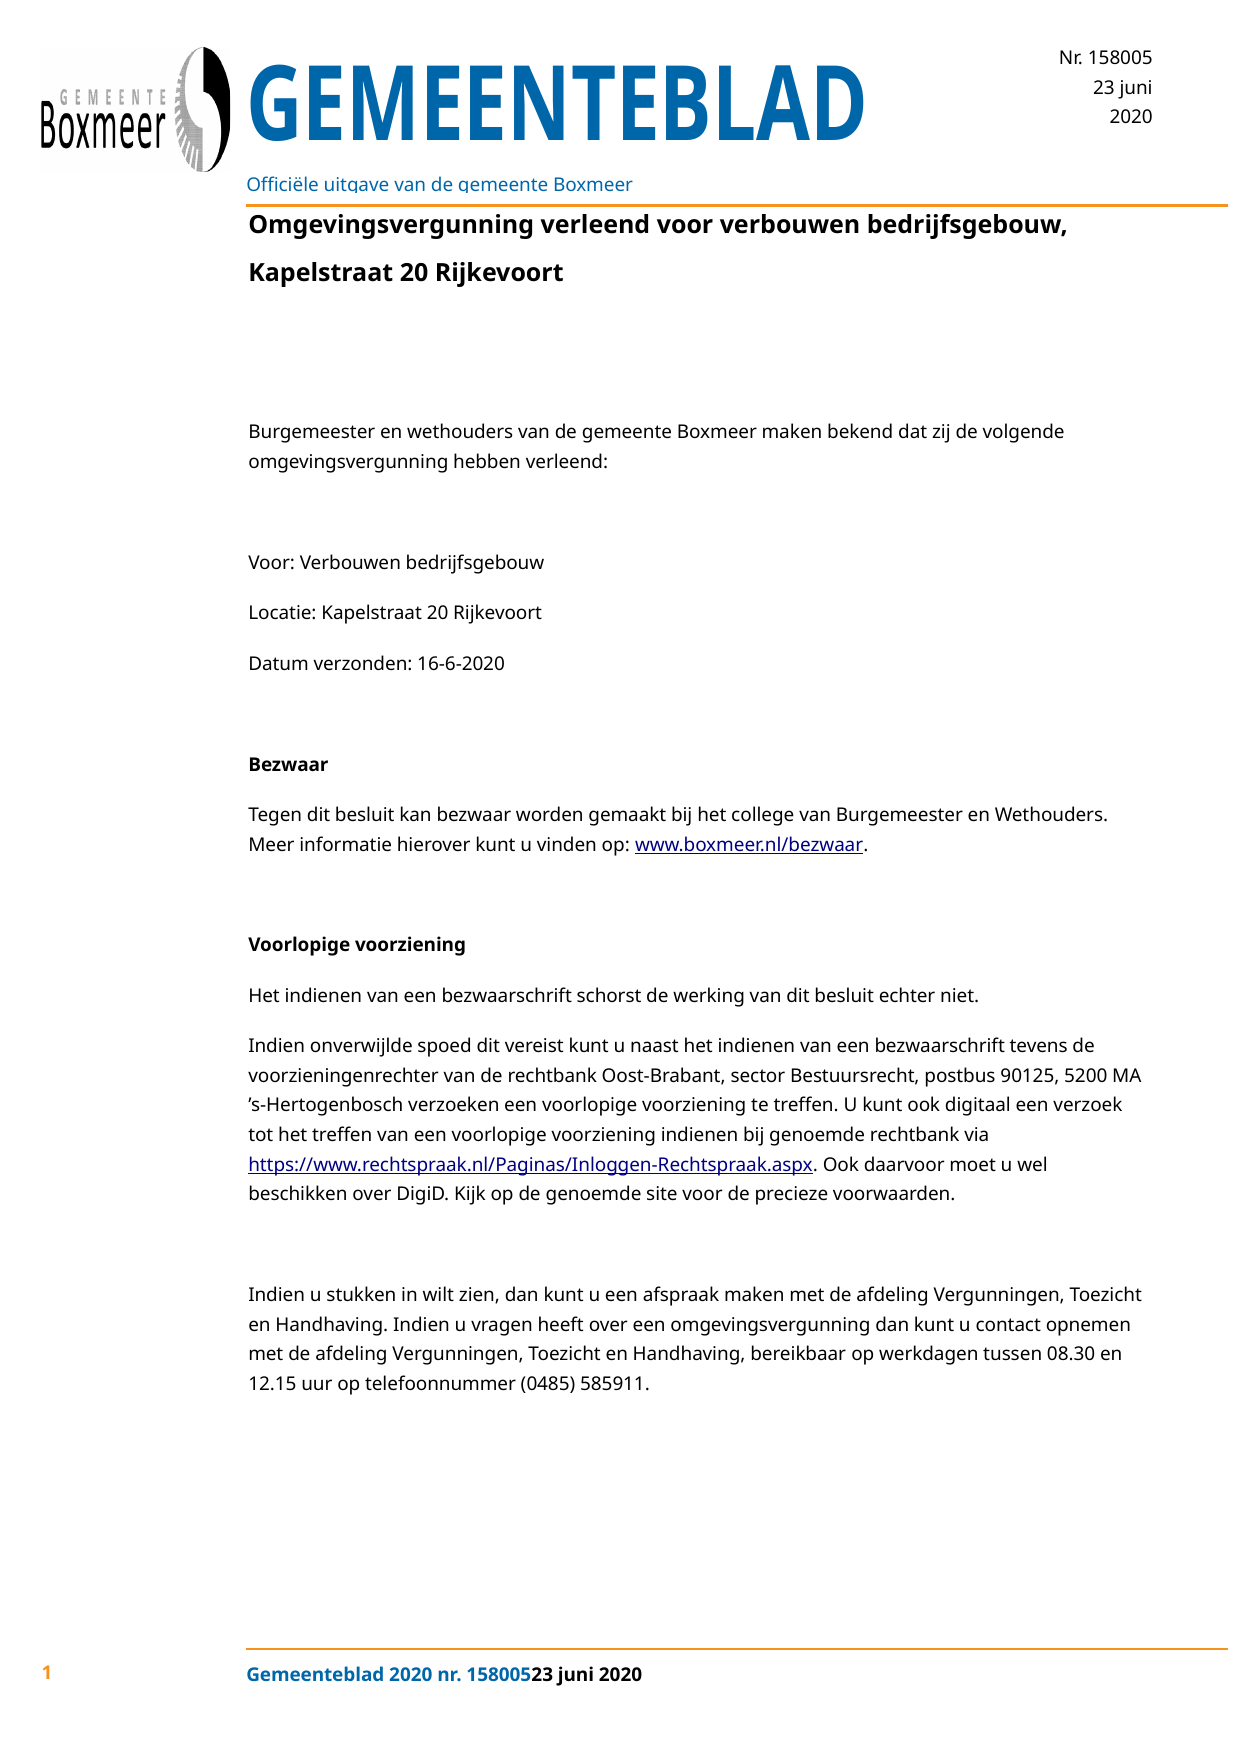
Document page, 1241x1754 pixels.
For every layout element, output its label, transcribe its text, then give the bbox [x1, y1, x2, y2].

text Datum verzonden: 16-6-2020 [248, 650, 1152, 676]
picture [41, 47, 231, 172]
text Omgevingsvergunning verleend voor verbouwen bedrijfsgebouw, Kapelstraat 20 Rijkevoort [248, 207, 1152, 288]
text Indien onverwijlde spoed dit vereist kunt u naast het indienen van een bezwaarschrift tevens de voorzieningenrechter van de rechtbank Oost-Brabant, sector Bestuursrecht, postbus 90125, 5200 MA ’s-Hertogenbosch verzoeken een voorlopige voorziening te treffen. U kunt ook digitaal een verzoek tot het treffen van een voorlopige voorziening indienen bij genoemde rechtbank via https://www.rechtspraak.nl/Paginas/Inloggen-Rechtspraak.aspx. Ook daarvoor moet u wel beschikken over DigiD. Kijk op de genoemde site voor de precieze voorwaarden. [248, 1032, 1152, 1206]
text Tegen dit besluit kan bezwaar worden gemaakt bij het college van Burgemeester en Wethouders. Meer informatie hierover kunt u vinden op: www.boxmeer.nl/bezwaar. [248, 801, 1152, 857]
text Burgemeester en wethouders van de gemeente Boxmeer maken bekend dat zij de volgende omgevingsvergunning hebben verleend: [248, 419, 1152, 474]
text Voor: Verbouwen bedrijfsgebouw [248, 549, 1152, 575]
text Indien u stukken in wilt zien, dan kunt u een afspraak maken met de afdeling Vergunningen, Toezicht en Handhaving. Indien u vragen heeft over een omgevingsvergunning dan kunt u contact opnemen met de afdeling Vergunningen, Toezicht en Handhaving, bereikbaar op werkdagen tussen 08.30 en 12.15 uur op telefoonnummer (0485) 585911. [248, 1281, 1152, 1396]
text Locatie: Kapelstraat 20 Rijkevoort [248, 599, 1152, 625]
text Voorlopige voorziening [248, 932, 1152, 957]
text Het indienen van een bezwaarschrift schorst de werking van dit besluit echter niet. [248, 982, 1152, 1008]
text Bezwaar [248, 751, 1152, 777]
